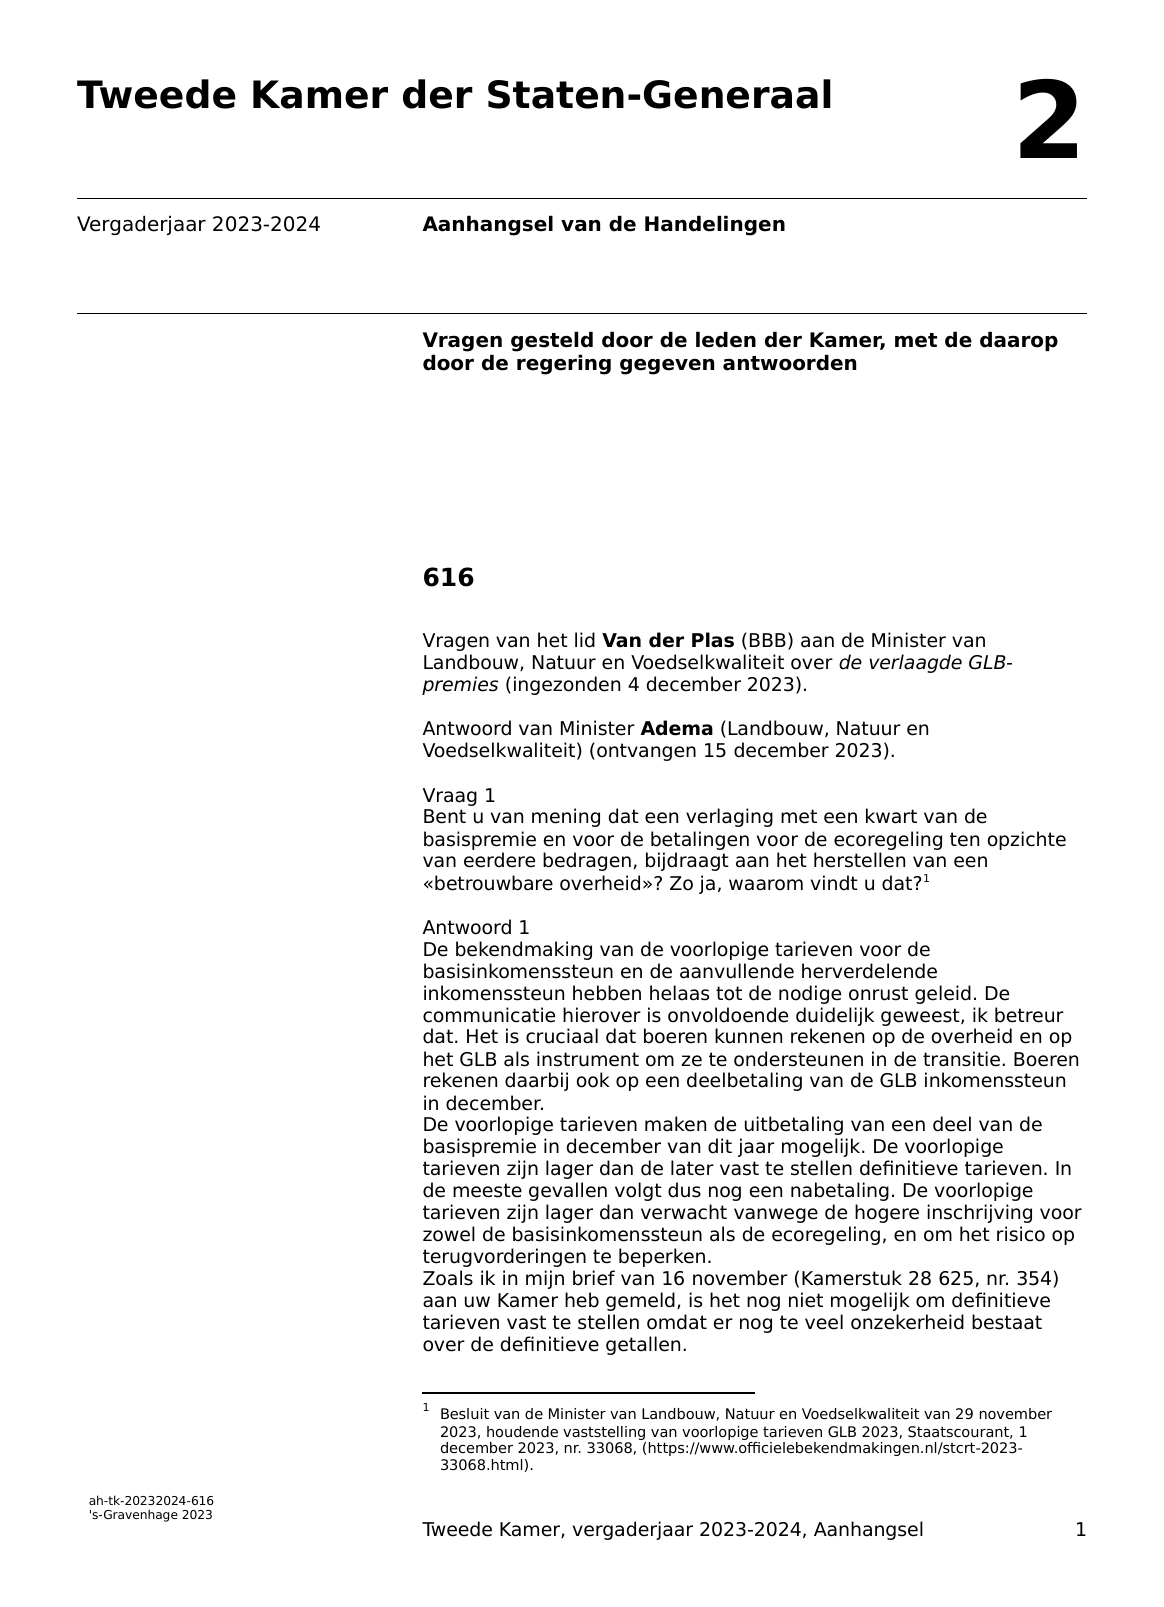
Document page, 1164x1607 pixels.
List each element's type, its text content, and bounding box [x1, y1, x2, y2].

text Besluit van de Minister van Landbouw, Natuur en Voedselkwaliteit van 29 november 2023, houdende vaststelling van voorlopige tarieven GLB 2023, Staatscourant, 1 december 2023, nr. 33068, (https://www.officielebekendmakingen.nl/stcrt-2023-33068.html). [422, 1402, 1087, 1474]
text Vraag 1 [422, 784, 1087, 806]
text 616 [422, 563, 1087, 592]
text 's-Gravenhage 2023 [88, 1508, 323, 1522]
table_cell Aanhangsel van de Handelingen [422, 199, 1087, 313]
text De bekendmaking van de voorlopige tarieven voor de basisinkomenssteun en de aanvullende herverdelende inkomenssteun hebben helaas tot de nodige onrust geleid. De communicatie hierover is onvoldoende duidelijk geweest, ik betreur dat. Het is cruciaal dat boeren kunnen rekenen op de overheid en op het GLB als instrument om ze te ondersteunen in de transitie. Boeren rekenen daarbij ook op een deelbetaling van de GLB inkomenssteun in december. [422, 938, 1087, 1114]
table_cell Vergaderjaar 2023-2024 [77, 199, 422, 313]
table_cell [77, 314, 422, 375]
text De voorlopige tarieven maken de uitbetaling van een deel van de basispremie in december van dit jaar mogelijk. De voorlopige tarieven zijn lager dan de later vast te stellen definitieve tarieven. In de meeste gevallen volgt dus nog een nabetaling. De voorlopige tarieven zijn lager dan verwacht vanwege de hogere inschrijving voor zowel de basisinkomenssteun als de ecoregeling, en om het risico op terugvorderingen te beperken. [422, 1114, 1087, 1268]
text Antwoord van Minister Adema (Landbouw, Natuur en Voedselkwaliteit) (ontvangen 15 december 2023). [422, 718, 1087, 762]
text ah-tk-20232024-616 [88, 1494, 323, 1508]
text Bent u van mening dat een verlaging met een kwart van de basispremie en voor de betalingen voor de ecoregeling ten opzichte van eerdere bedragen, bijdraagt aan het herstellen van een «betrouwbare overheid»? Zo ja, waarom vindt u dat? [422, 806, 1087, 894]
table_header 2 [886, 59, 1087, 198]
text Zoals ik in mijn brief van 16 november (Kamerstuk 28 625, nr. 354) aan uw Kamer heb gemeld, is het nog niet mogelijk om definitieve tarieven vast te stellen omdat er nog te veel onzekerheid bestaat over de definitieve getallen. [422, 1268, 1087, 1356]
table_header Tweede Kamer der Staten-Generaal [77, 59, 886, 198]
text Vragen van het lid Van der Plas (BBB) aan de Minister van Landbouw, Natuur en Voedselkwaliteit over de verlaagde GLB-premies (ingezonden 4 december 2023). [422, 630, 1087, 696]
text Antwoord 1 [422, 917, 1087, 938]
table_cell Vragen gesteld door de leden der Kamer, met de daarop door de regering gegeven antwoorden [422, 314, 1087, 375]
